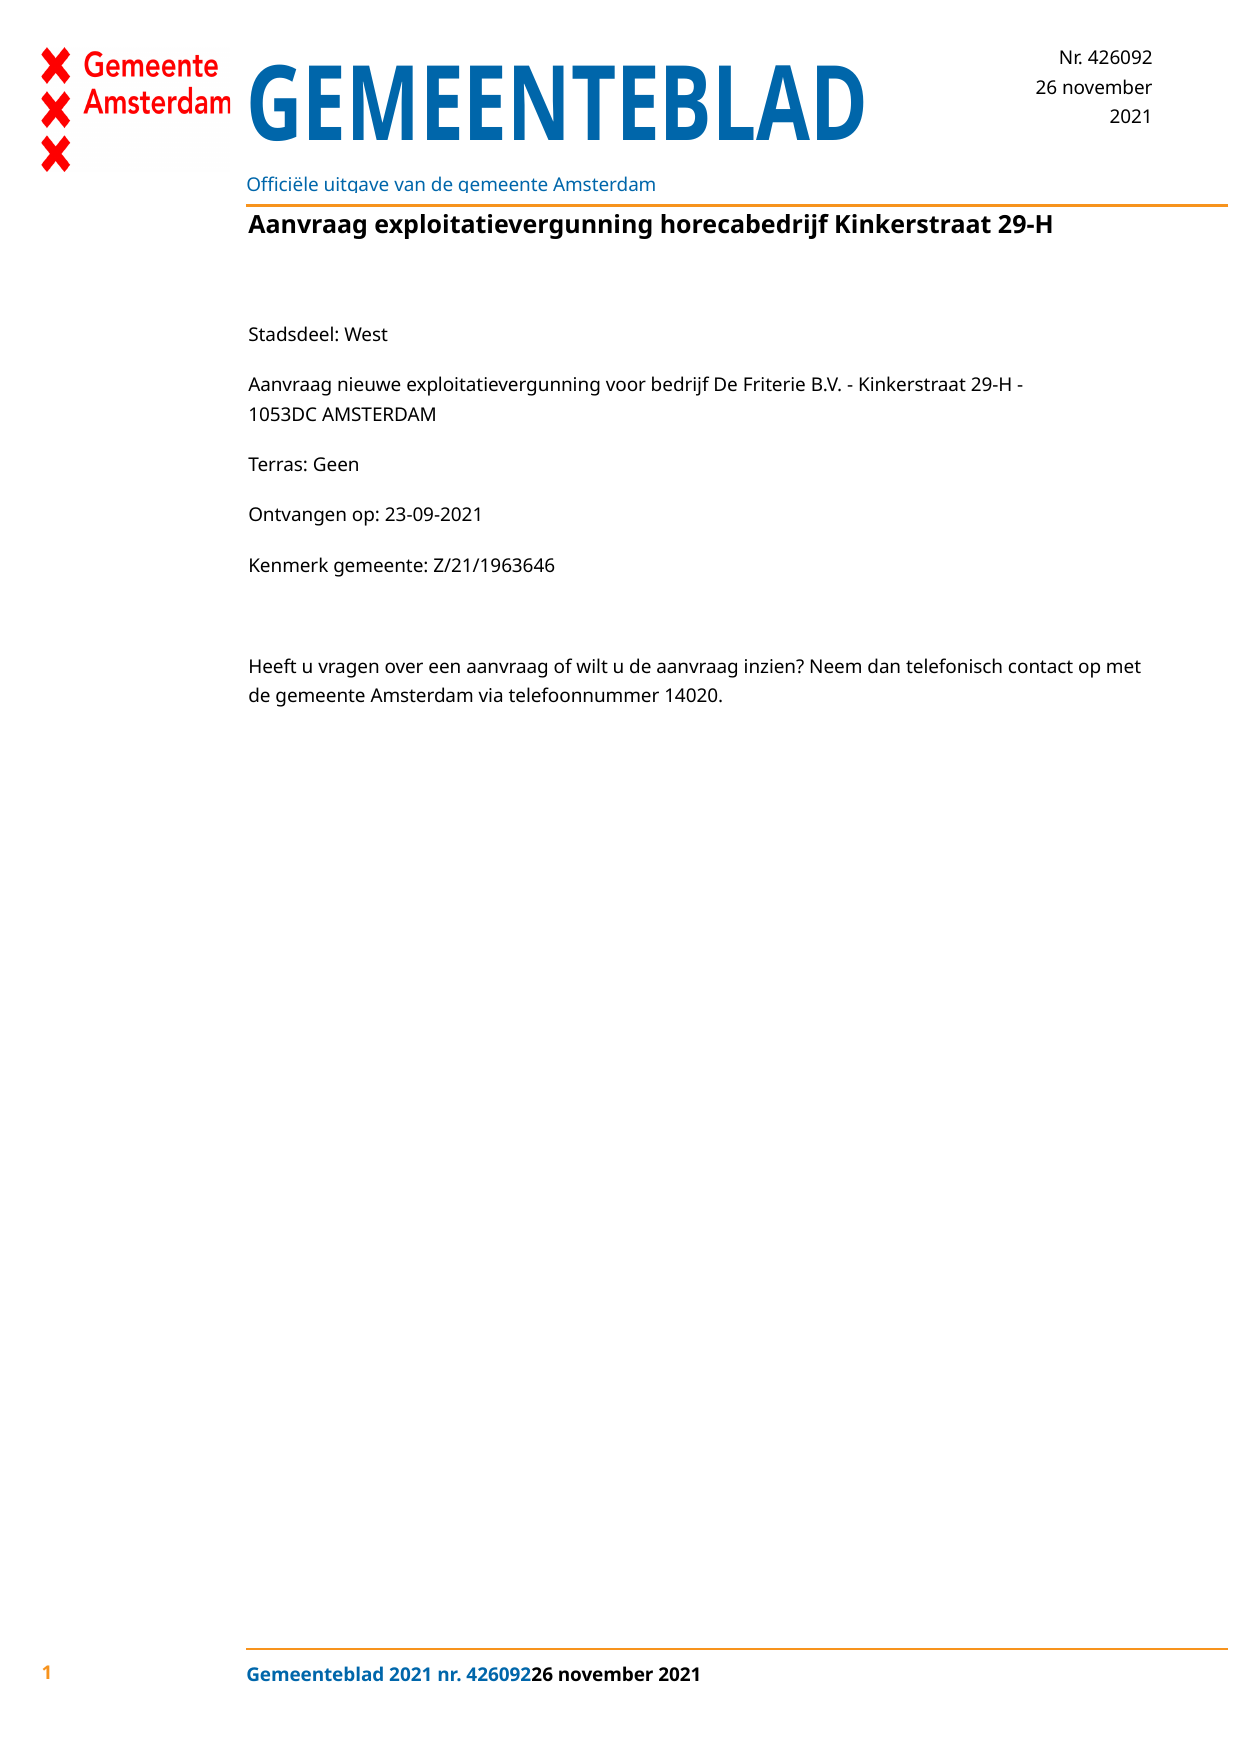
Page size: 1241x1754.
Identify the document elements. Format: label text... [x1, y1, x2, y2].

text Ontvangen op: 23-09-2021 [248, 502, 1152, 527]
text Heeft u vragen over een aanvraag of wilt u de aanvraag inzien? Neem dan telefonisch contact op met de gemeente Amsterdam via telefoonnummer 14020. [248, 653, 1152, 708]
text Stadsdeel: West [248, 321, 1152, 346]
text Kenmerk gemeente: Z/21/1963646 [248, 552, 1152, 578]
text Aanvraag nieuwe exploitatievergunning voor bedrijf De Friterie B.V. - Kinkerstraat 29-H - 1053DC AMSTERDAM [248, 371, 1152, 426]
picture [41, 47, 231, 172]
text Aanvraag exploitatievergunning horecabedrijf Kinkerstraat 29-H [248, 207, 1152, 241]
text Terras: Geen [248, 451, 1152, 477]
